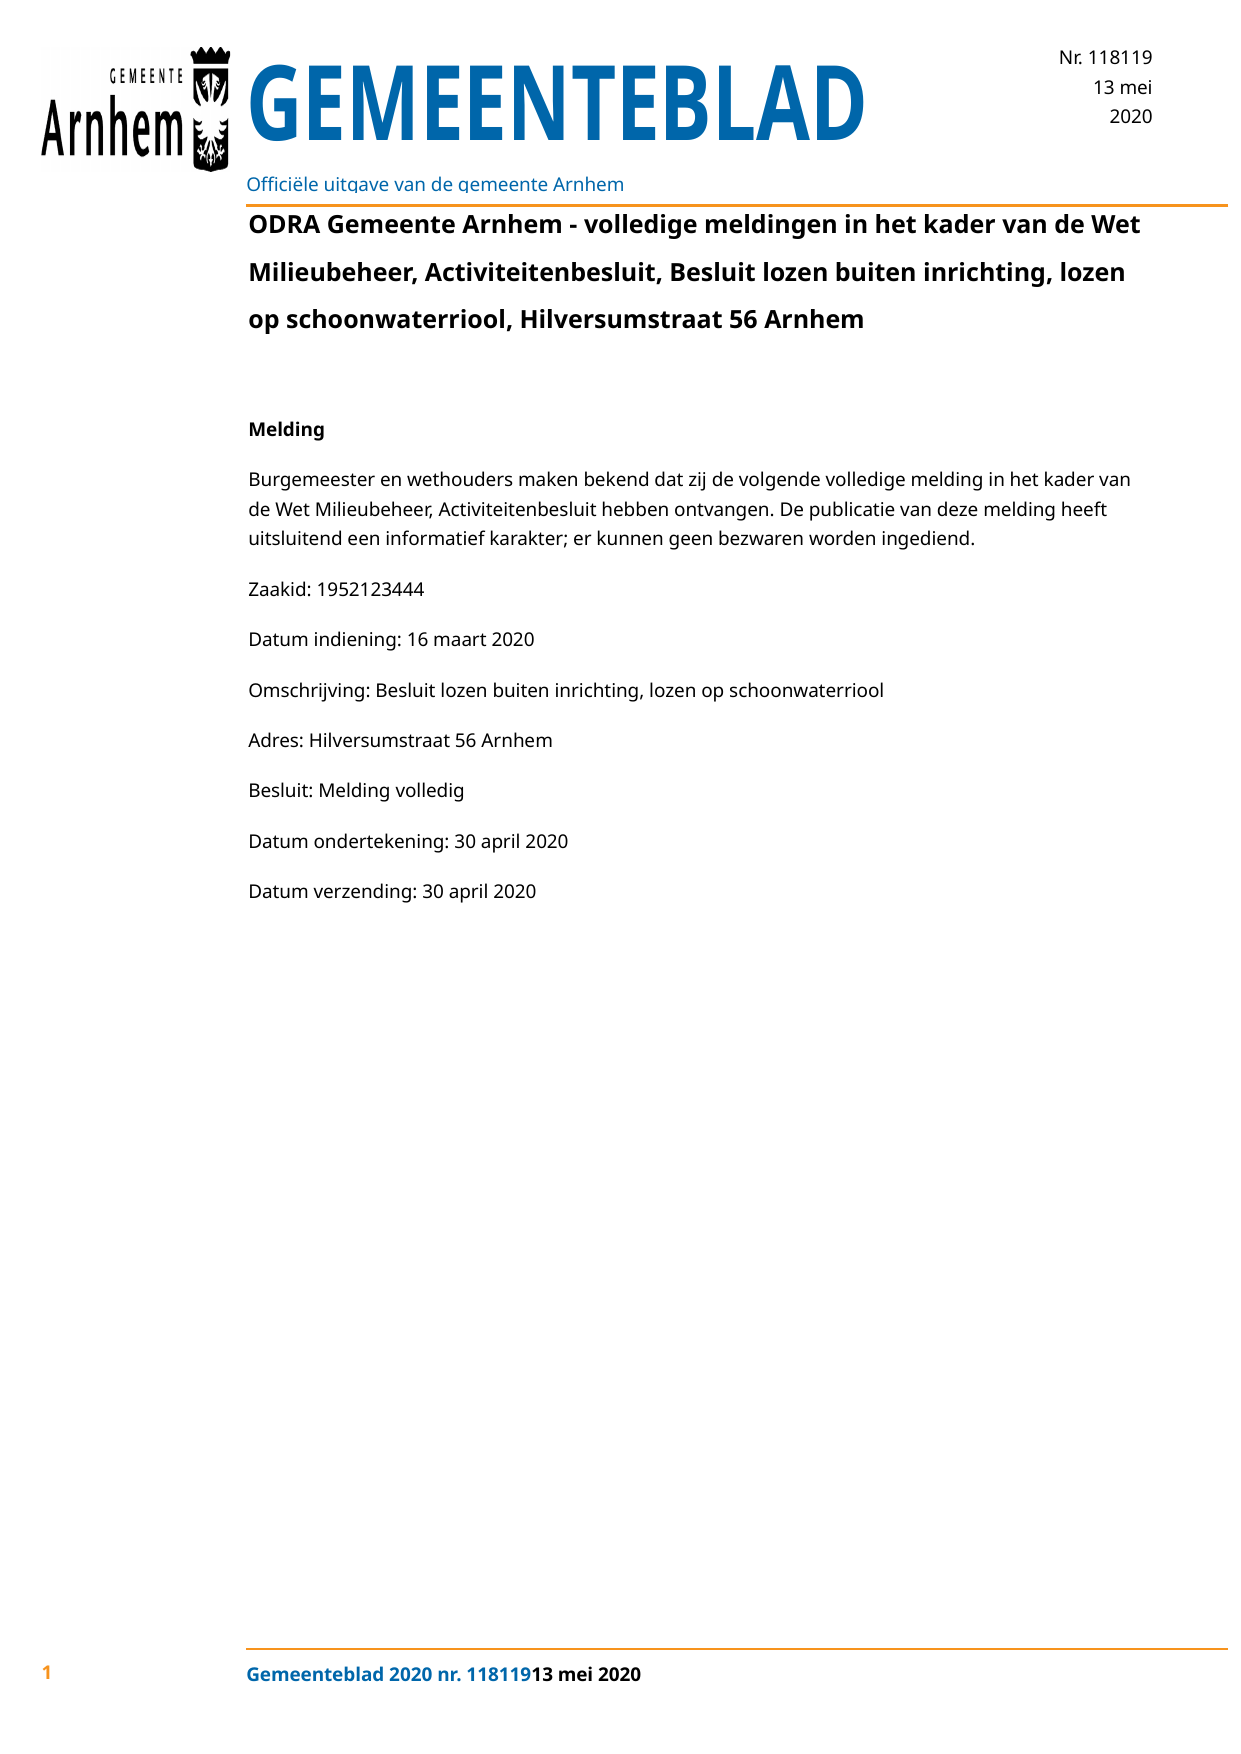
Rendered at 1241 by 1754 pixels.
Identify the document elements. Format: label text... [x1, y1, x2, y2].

text Melding [248, 416, 1152, 442]
text Burgemeester en wethouders maken bekend dat zij de volgende volledige melding in het kader van de Wet Milieubeheer, Activiteitenbesluit hebben ontvangen. De publicatie van deze melding heeft uitsluitend een informatief karakter; er kunnen geen bezwaren worden ingediend. [248, 466, 1152, 551]
text Datum verzending: 30 april 2020 [248, 878, 1152, 904]
text Datum indiening: 16 maart 2020 [248, 626, 1152, 652]
text Adres: Hilversumstraat 56 Arnhem [248, 727, 1152, 753]
text Besluit: Melding volledig [248, 778, 1152, 803]
text Datum ondertekening: 30 april 2020 [248, 828, 1152, 854]
text Zaakid: 1952123444 [248, 576, 1152, 602]
picture [41, 47, 231, 172]
text ODRA Gemeente Arnhem - volledige meldingen in het kader van de Wet Milieubeheer, Activiteitenbesluit, Besluit lozen buiten inrichting, lozen op schoonwaterriool, Hilversumstraat 56 Arnhem [248, 207, 1152, 336]
text Omschrijving: Besluit lozen buiten inrichting, lozen op schoonwaterriool [248, 677, 1152, 702]
